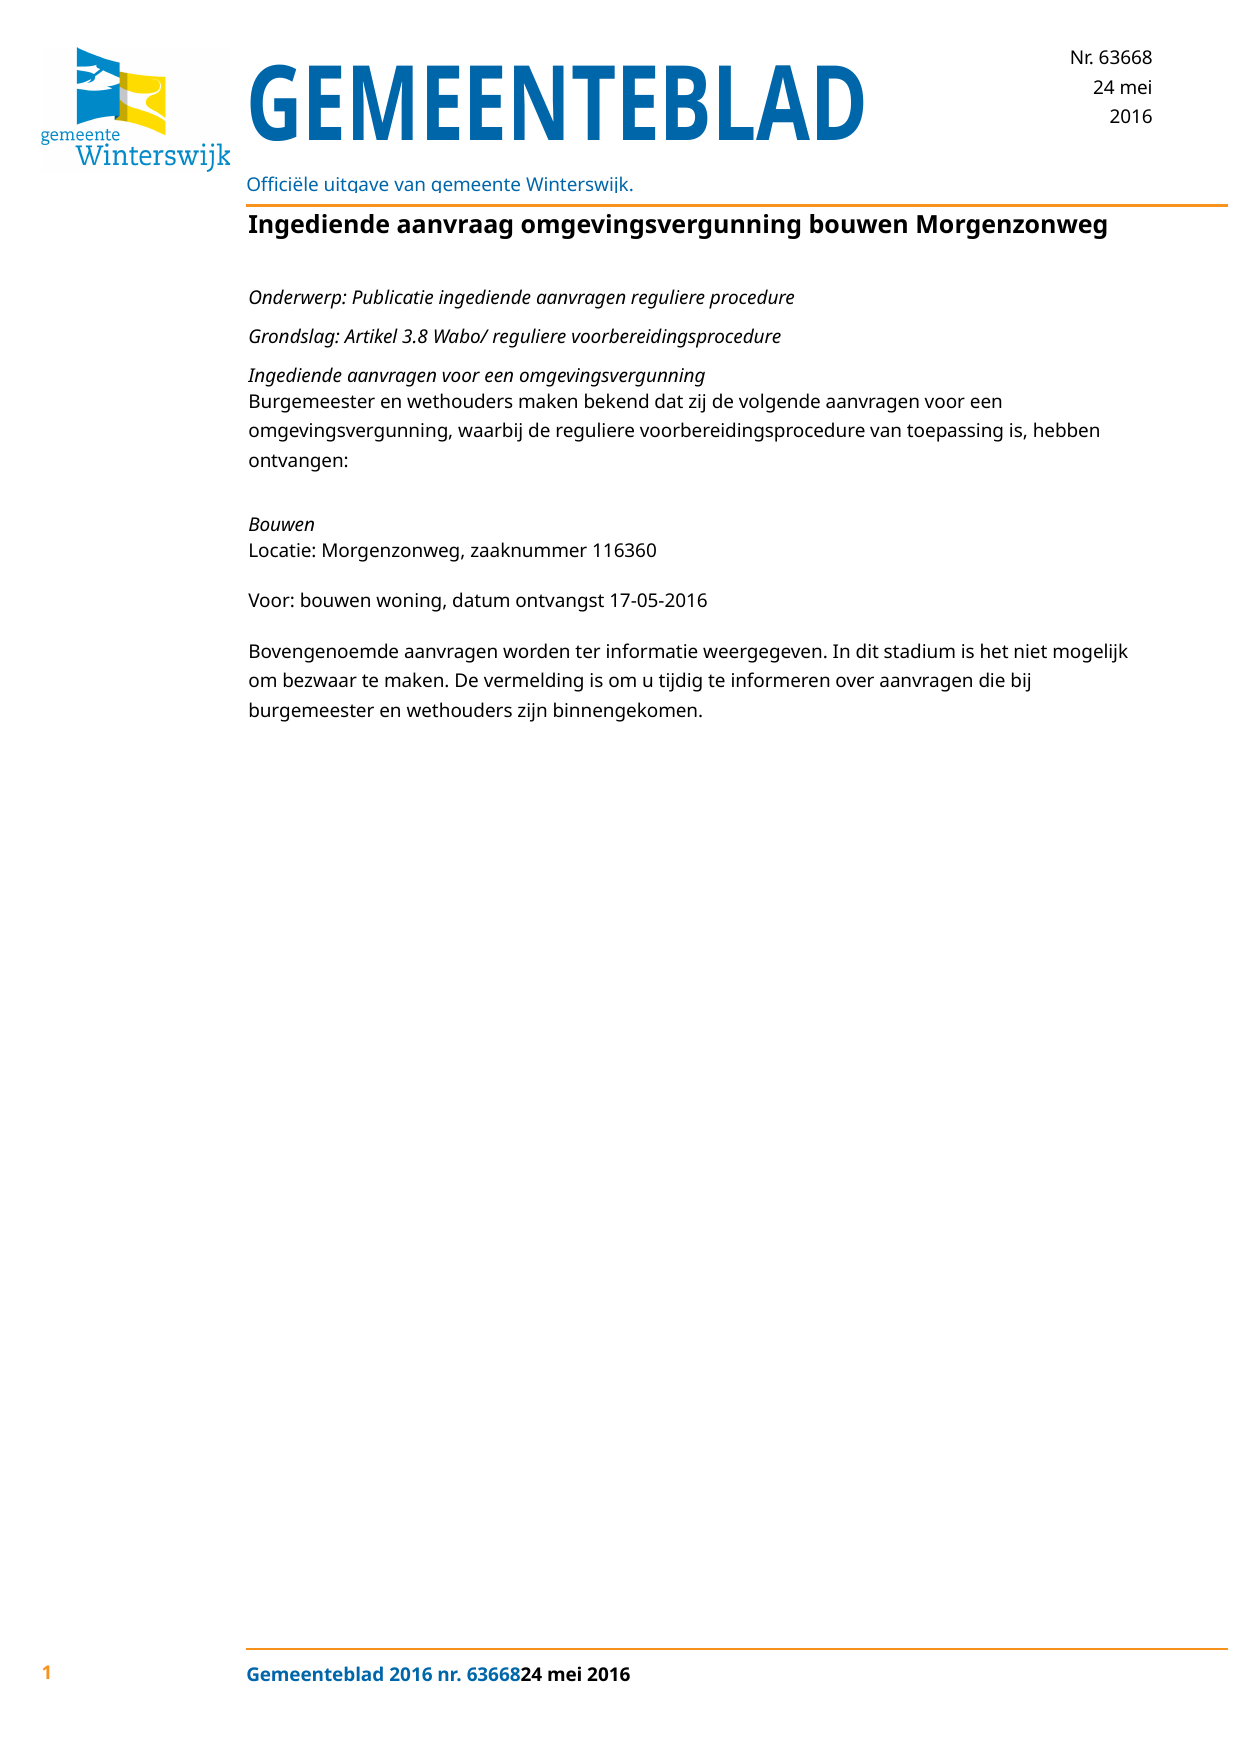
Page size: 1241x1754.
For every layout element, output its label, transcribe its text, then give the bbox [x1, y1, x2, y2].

picture [41, 47, 231, 172]
text Grondslag: Artikel 3.8 Wabo/ reguliere voorbereidingsprocedure [248, 323, 1152, 349]
text Ingediende aanvraag omgevingsvergunning bouwen Morgenzonweg [248, 207, 1152, 241]
text Bouwen [248, 511, 1152, 537]
text Onderwerp: Publicatie ingediende aanvragen reguliere procedure [248, 284, 1152, 309]
text Voor: bouwen woning, datum ontvangst 17-05-2016 [248, 587, 1152, 613]
text Ingediende aanvragen voor een omgevingsvergunning [248, 362, 1152, 388]
text Locatie: Morgenzonweg, zaaknummer 116360 [248, 537, 1152, 563]
text Burgemeester en wethouders maken bekend dat zij de volgende aanvragen voor een omgevingsvergunning, waarbij de reguliere voorbereidingsprocedure van toepassing is, hebben ontvangen: [248, 388, 1152, 473]
text Bovengenoemde aanvragen worden ter informatie weergegeven. In dit stadium is het niet mogelijk om bezwaar te maken. De vermelding is om u tijdig te informeren over aanvragen die bij burgemeester en wethouders zijn binnengekomen. [248, 638, 1152, 723]
picture [225, 153, 231, 162]
